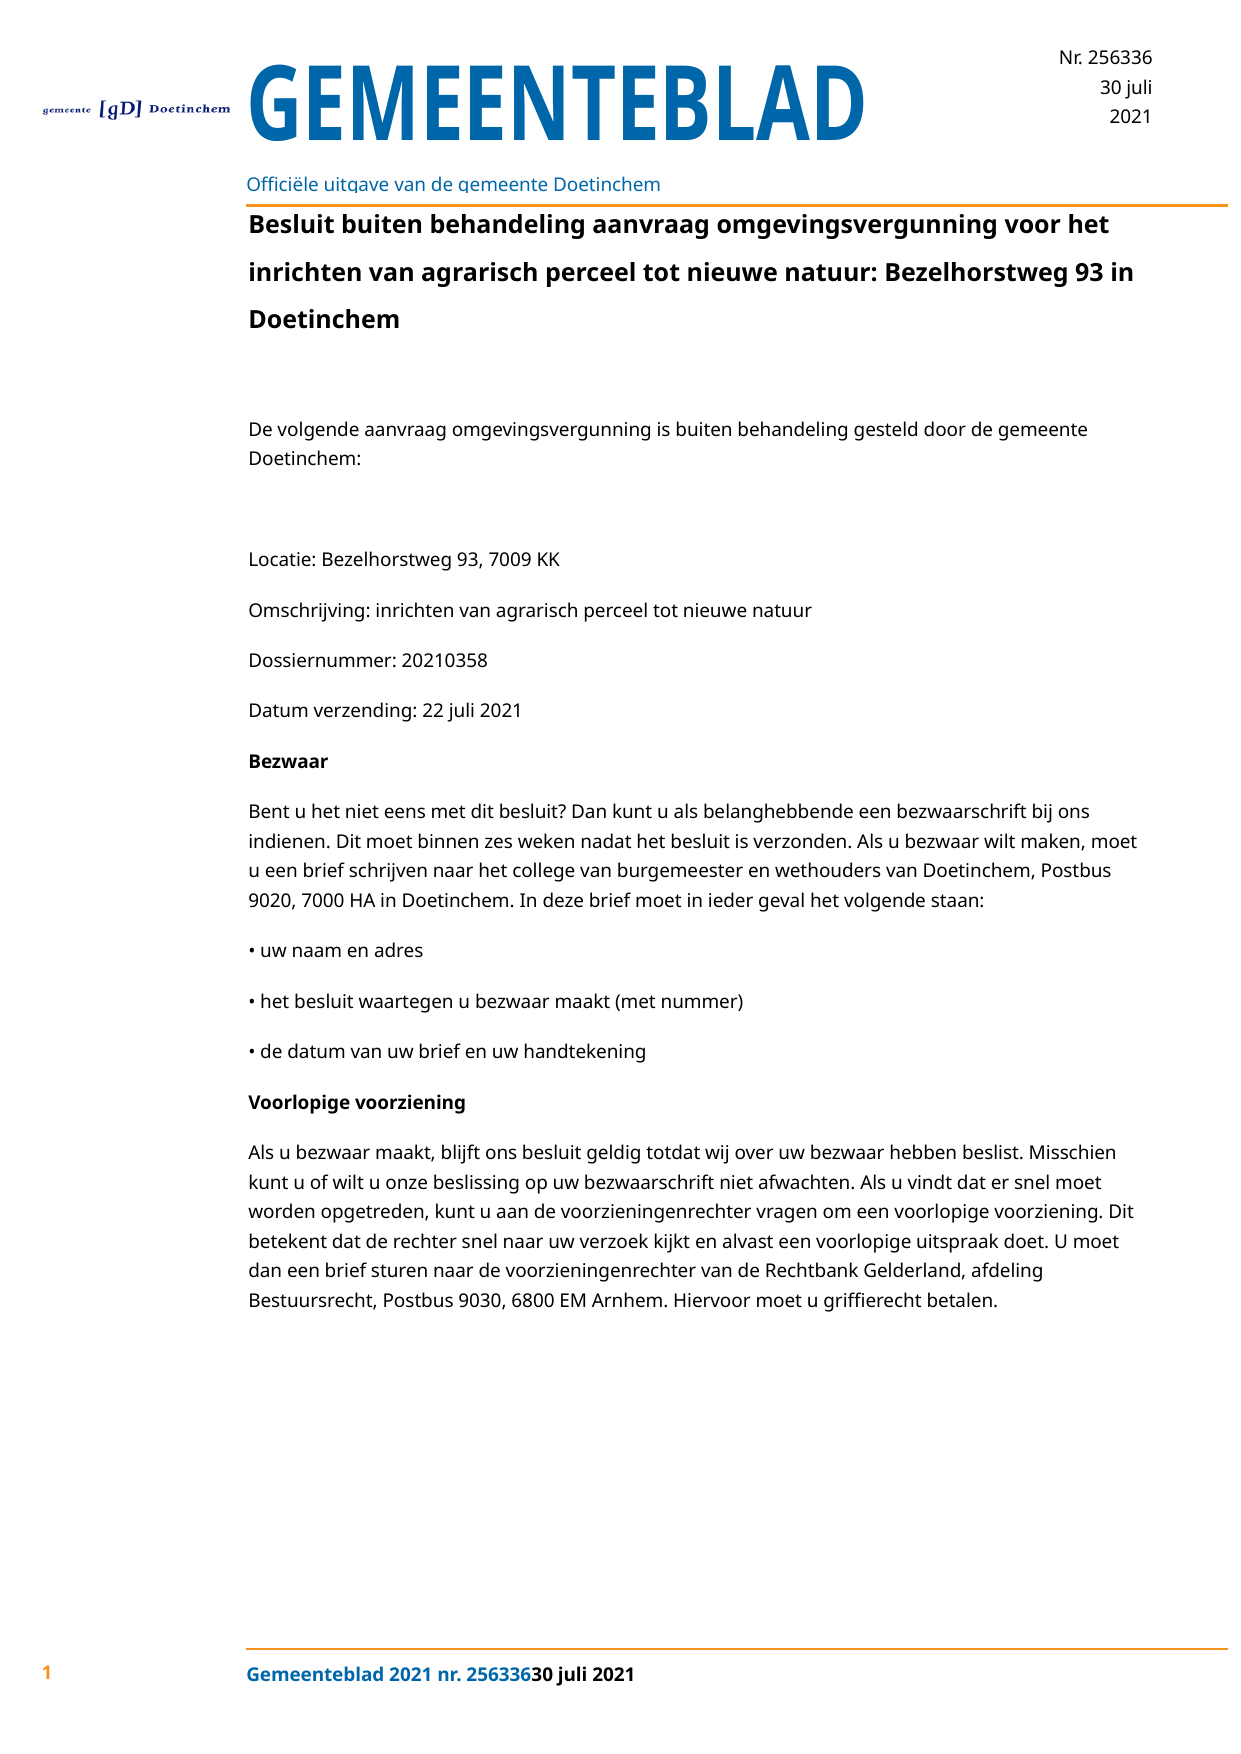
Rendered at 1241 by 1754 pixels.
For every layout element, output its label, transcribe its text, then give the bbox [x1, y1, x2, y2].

text Als u bezwaar maakt, blijft ons besluit geldig totdat wij over uw bezwaar hebben beslist. Misschien kunt u of wilt u onze beslissing op uw bezwaarschrift niet afwachten. Als u vindt dat er snel moet worden opgetreden, kunt u aan de voorzieningenrechter vragen om een voorlopige voorziening. Dit betekent dat de rechter snel naar uw verzoek kijkt en alvast een voorlopige uitspraak doet. U moet dan een brief sturen naar de voorzieningenrechter van de Rechtbank Gelderland, afdeling Bestuursrecht, Postbus 9030, 6800 EM Arnhem. Hiervoor moet u griffierecht betalen. [248, 1139, 1152, 1313]
text Locatie: Bezelhorstweg 93, 7009 KK [248, 546, 1152, 572]
picture [41, 47, 231, 172]
text Omschrijving: inrichten van agrarisch perceel tot nieuwe natuur [248, 597, 1152, 622]
text • de datum van uw brief en uw handtekening [248, 1038, 1152, 1064]
text Dossiernummer: 20210358 [248, 647, 1152, 673]
text Bent u het niet eens met dit besluit? Dan kunt u als belanghebbende een bezwaarschrift bij ons indienen. Dit moet binnen zes weken nadat het besluit is verzonden. Als u bezwaar wilt maken, moet u een brief schrijven naar het college van burgemeester en wethouders van Doetinchem, Postbus 9020, 7000 HA in Doetinchem. In deze brief moet in ieder geval het volgende staan: [248, 798, 1152, 913]
text • uw naam en adres [248, 938, 1152, 963]
text Bezwaar [248, 748, 1152, 774]
text Voorlopige voorziening [248, 1089, 1152, 1114]
text • het besluit waartegen u bezwaar maakt (met nummer) [248, 988, 1152, 1014]
text Besluit buiten behandeling aanvraag omgevingsvergunning voor het inrichten van agrarisch perceel tot nieuwe natuur: Bezelhorstweg 93 in Doetinchem [248, 207, 1152, 336]
text Datum verzending: 22 juli 2021 [248, 698, 1152, 723]
text De volgende aanvraag omgevingsvergunning is buiten behandeling gesteld door de gemeente Doetinchem: [248, 416, 1152, 471]
